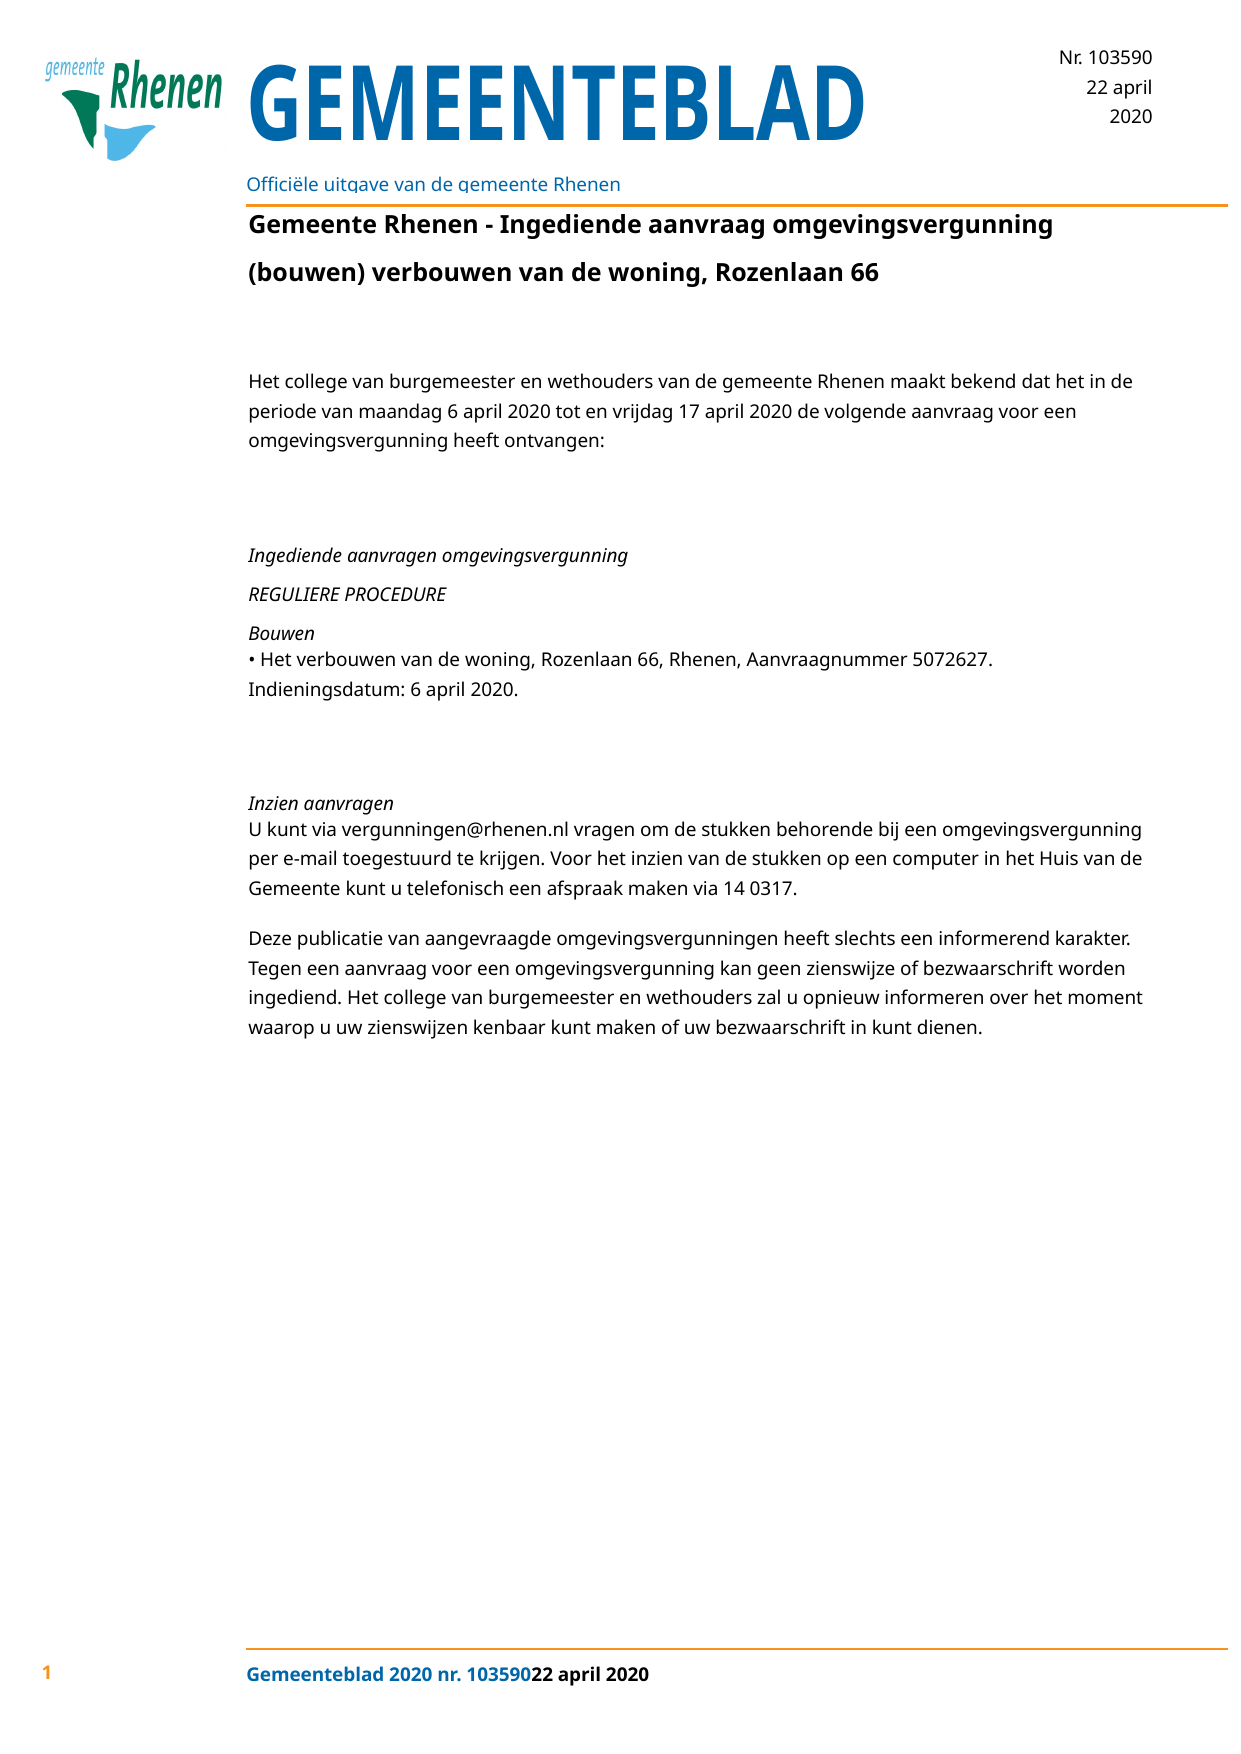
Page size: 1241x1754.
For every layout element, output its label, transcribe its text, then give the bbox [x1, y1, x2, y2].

picture [41, 47, 231, 172]
text Deze publicatie van aangevraagde omgevingsvergunningen heeft slechts een informerend karakter. Tegen een aanvraag voor een omgevingsvergunning kan geen zienswijze of bezwaarschrift worden ingediend. Het college van burgemeester en wethouders zal u opnieuw informeren over het moment waarop u uw zienswijzen kenbaar kunt maken of uw bezwaarschrift in kunt dienen. [248, 925, 1152, 1040]
text Inzien aanvragen [248, 790, 1152, 816]
text REGULIERE PROCEDURE [248, 581, 1152, 607]
text Gemeente Rhenen - Ingediende aanvraag omgevingsvergunning (bouwen) verbouwen van de woning, Rozenlaan 66 [248, 207, 1152, 288]
text U kunt via vergunningen@rhenen.nl vragen om de stukken behorende bij een omgevingsvergunning per e-mail toegestuurd te krijgen. Voor het inzien van de stukken op een computer in het Huis van de Gemeente kunt u telefonisch een afspraak maken via 14 0317. [248, 816, 1152, 901]
text Ingediende aanvragen omgevingsvergunning [248, 542, 1152, 568]
text • Het verbouwen van de woning, Rozenlaan 66, Rhenen, Aanvraagnummer 5072627. Indieningsdatum: 6 april 2020. [248, 646, 1152, 701]
text Bouwen [248, 620, 1152, 646]
text Het college van burgemeester en wethouders van de gemeente Rhenen maakt bekend dat het in de periode van maandag 6 april 2020 tot en vrijdag 17 april 2020 de volgende aanvraag voor een omgevingsvergunning heeft ontvangen: [248, 368, 1152, 453]
